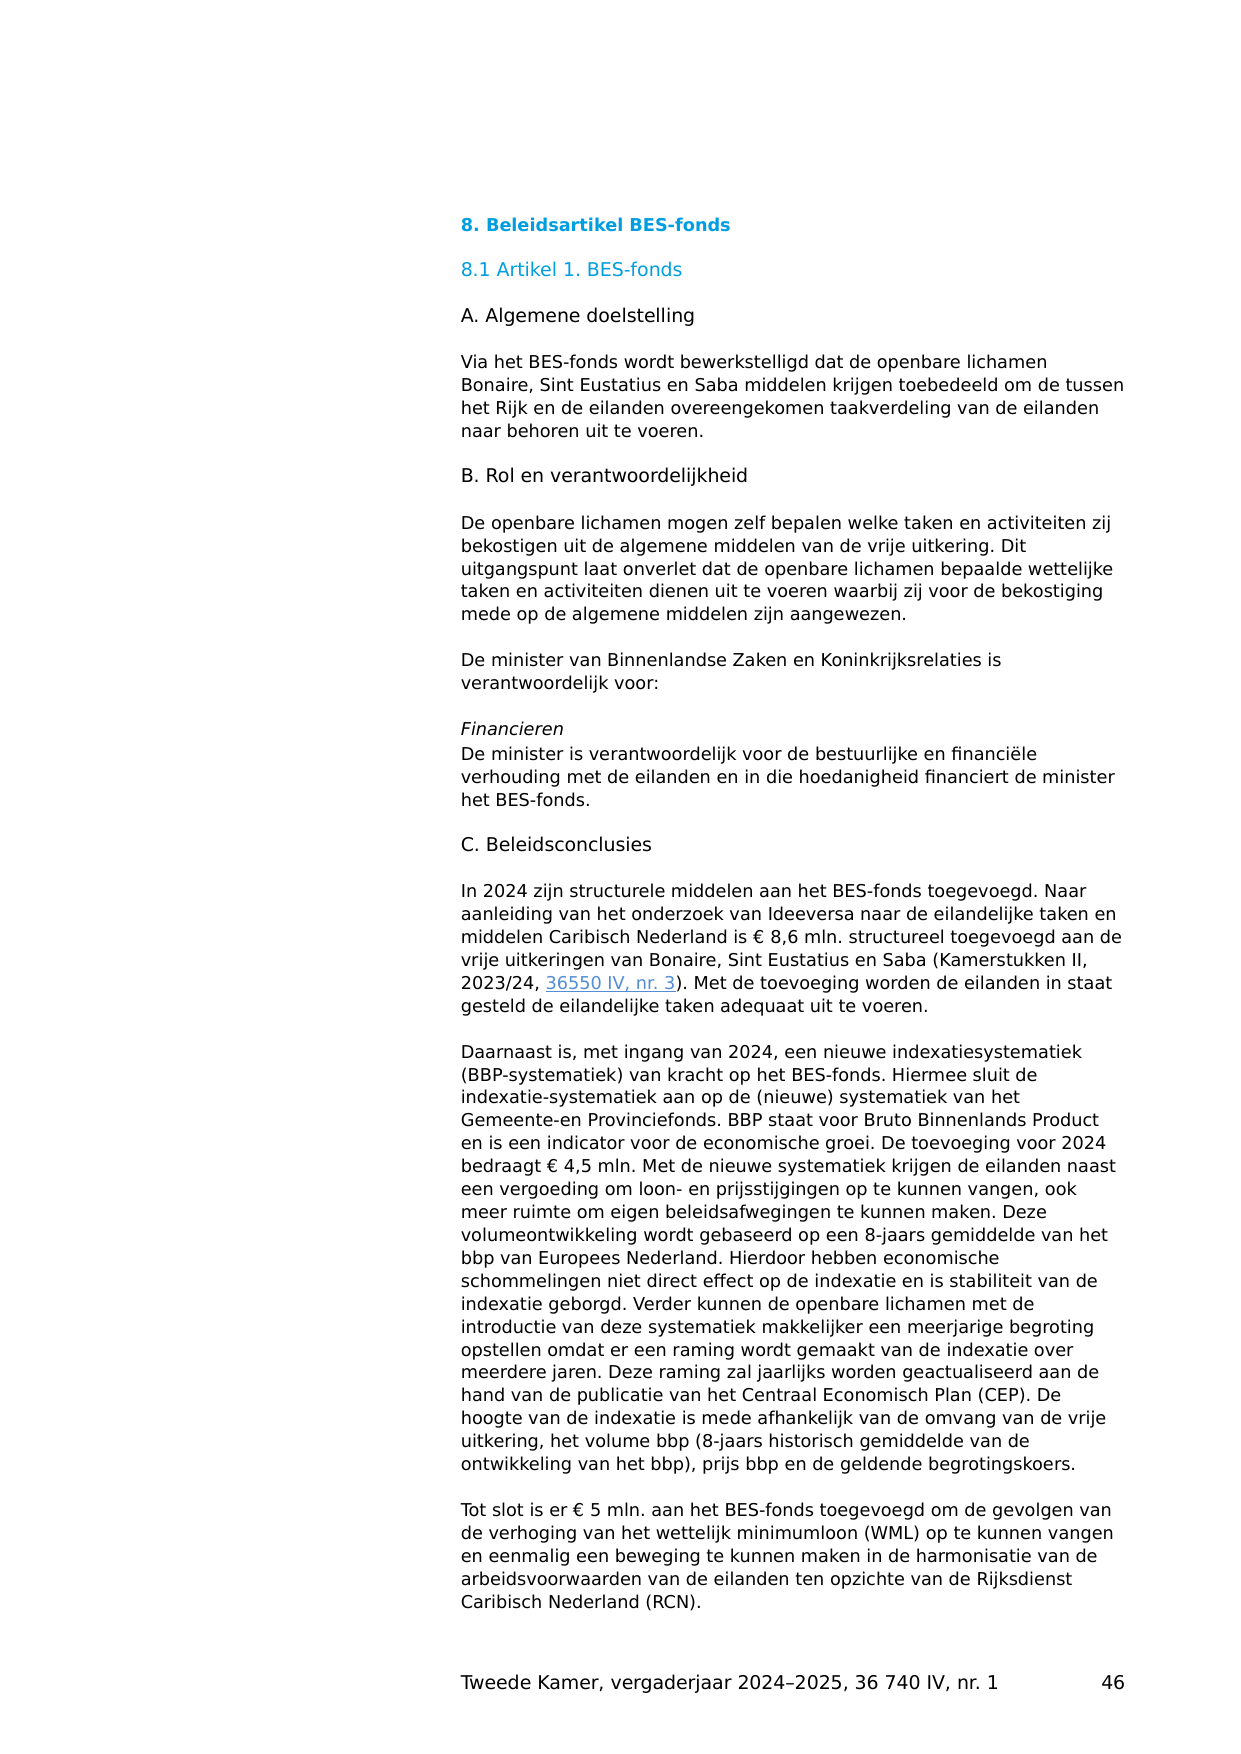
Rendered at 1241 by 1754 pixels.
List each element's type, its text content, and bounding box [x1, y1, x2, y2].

title 8. Beleidsartikel BES-fonds [461, 213, 1125, 236]
text De openbare lichamen mogen zelf bepalen welke taken en activiteiten zij bekostigen uit de algemene middelen van de vrije uitkering. Dit uitgangspunt laat onverlet dat de openbare lichamen bepaalde wettelijke taken en activiteiten dienen uit te voeren waarbij zij voor de bekostiging mede op de algemene middelen zijn aangewezen. [461, 511, 1125, 625]
text In 2024 zijn structurele middelen aan het BES-fonds toegevoegd. Naar aanleiding van het onderzoek van Ideeversa naar de eilandelijke taken en middelen Caribisch Nederland is € 8,6 mln. structureel toegevoegd aan de vrije uitkeringen van Bonaire, Sint Eustatius en Saba (Kamerstukken II, 2023/24, 36550 IV, nr. 3). Met de toevoeging worden de eilanden in staat gesteld de eilandelijke taken adequaat uit te voeren. [461, 879, 1125, 1017]
text Via het BES-fonds wordt bewerkstelligd dat de openbare lichamen Bonaire, Sint Eustatius en Saba middelen krijgen toebedeeld om de tussen het Rijk en de eilanden overeengekomen taakverdeling van de eilanden naar behoren uit te voeren. [461, 351, 1125, 442]
text Financieren [461, 717, 1125, 740]
text Daarnaast is, met ingang van 2024, een nieuwe indexatiesystematiek (BBP-systematiek) van kracht op het BES-fonds. Hiermee sluit de indexatie-systematiek aan op de (nieuwe) systematiek van het Gemeente-en Provinciefonds. BBP staat voor Bruto Binnenlands Product en is een indicator voor de economische groei. De toevoeging voor 2024 bedraagt € 4,5 mln. Met de nieuwe systematiek krijgen de eilanden naast een vergoeding om loon- en prijsstijgingen op te kunnen vangen, ook meer ruimte om eigen beleidsafwegingen te kunnen maken. Deze volumeontwikkeling wordt gebaseerd op een 8-jaars gemiddelde van het bbp van Europees Nederland. Hierdoor hebben economische schommelingen niet direct effect op de indexatie en is stabiliteit van de indexatie geborgd. Verder kunnen de openbare lichamen met de introductie van deze systematiek makkelijker een meerjarige begroting opstellen omdat er een raming wordt gemaakt van de indexatie over meerdere jaren. Deze raming zal jaarlijks worden geactualiseerd aan de hand van de publicatie van het Centraal Economisch Plan (CEP). De hoogte van de indexatie is mede afhankelijk van de omvang van de vrije uitkering, het volume bbp (8-jaars historisch gemiddelde van de ontwikkeling van het bbp), prijs bbp en de geldende begrotingskoers. [461, 1040, 1125, 1475]
text Tot slot is er € 5 mln. aan het BES-fonds toegevoegd om de gevolgen van de verhoging van het wettelijk minimumloon (WML) op te kunnen vangen en eenmalig een beweging te kunnen maken in de harmonisatie van de arbeidsvoorwaarden van de eilanden ten opzichte van de Rijksdienst Caribisch Nederland (RCN). [461, 1498, 1125, 1613]
text De minister is verantwoordelijk voor de bestuurlijke en financiële verhouding met de eilanden en in die hoedanigheid financiert de minister het BES-fonds. [461, 742, 1125, 811]
title A. Algemene doelstelling [461, 305, 1125, 327]
title B. Rol en verantwoordelijkheid [461, 465, 1125, 487]
title 8.1 Artikel 1. BES-fonds [461, 259, 1125, 281]
text De minister van Binnenlandse Zaken en Koninkrijksrelaties is verantwoordelijk voor: [461, 648, 1125, 694]
title C. Beleidsconclusies [461, 834, 1125, 856]
